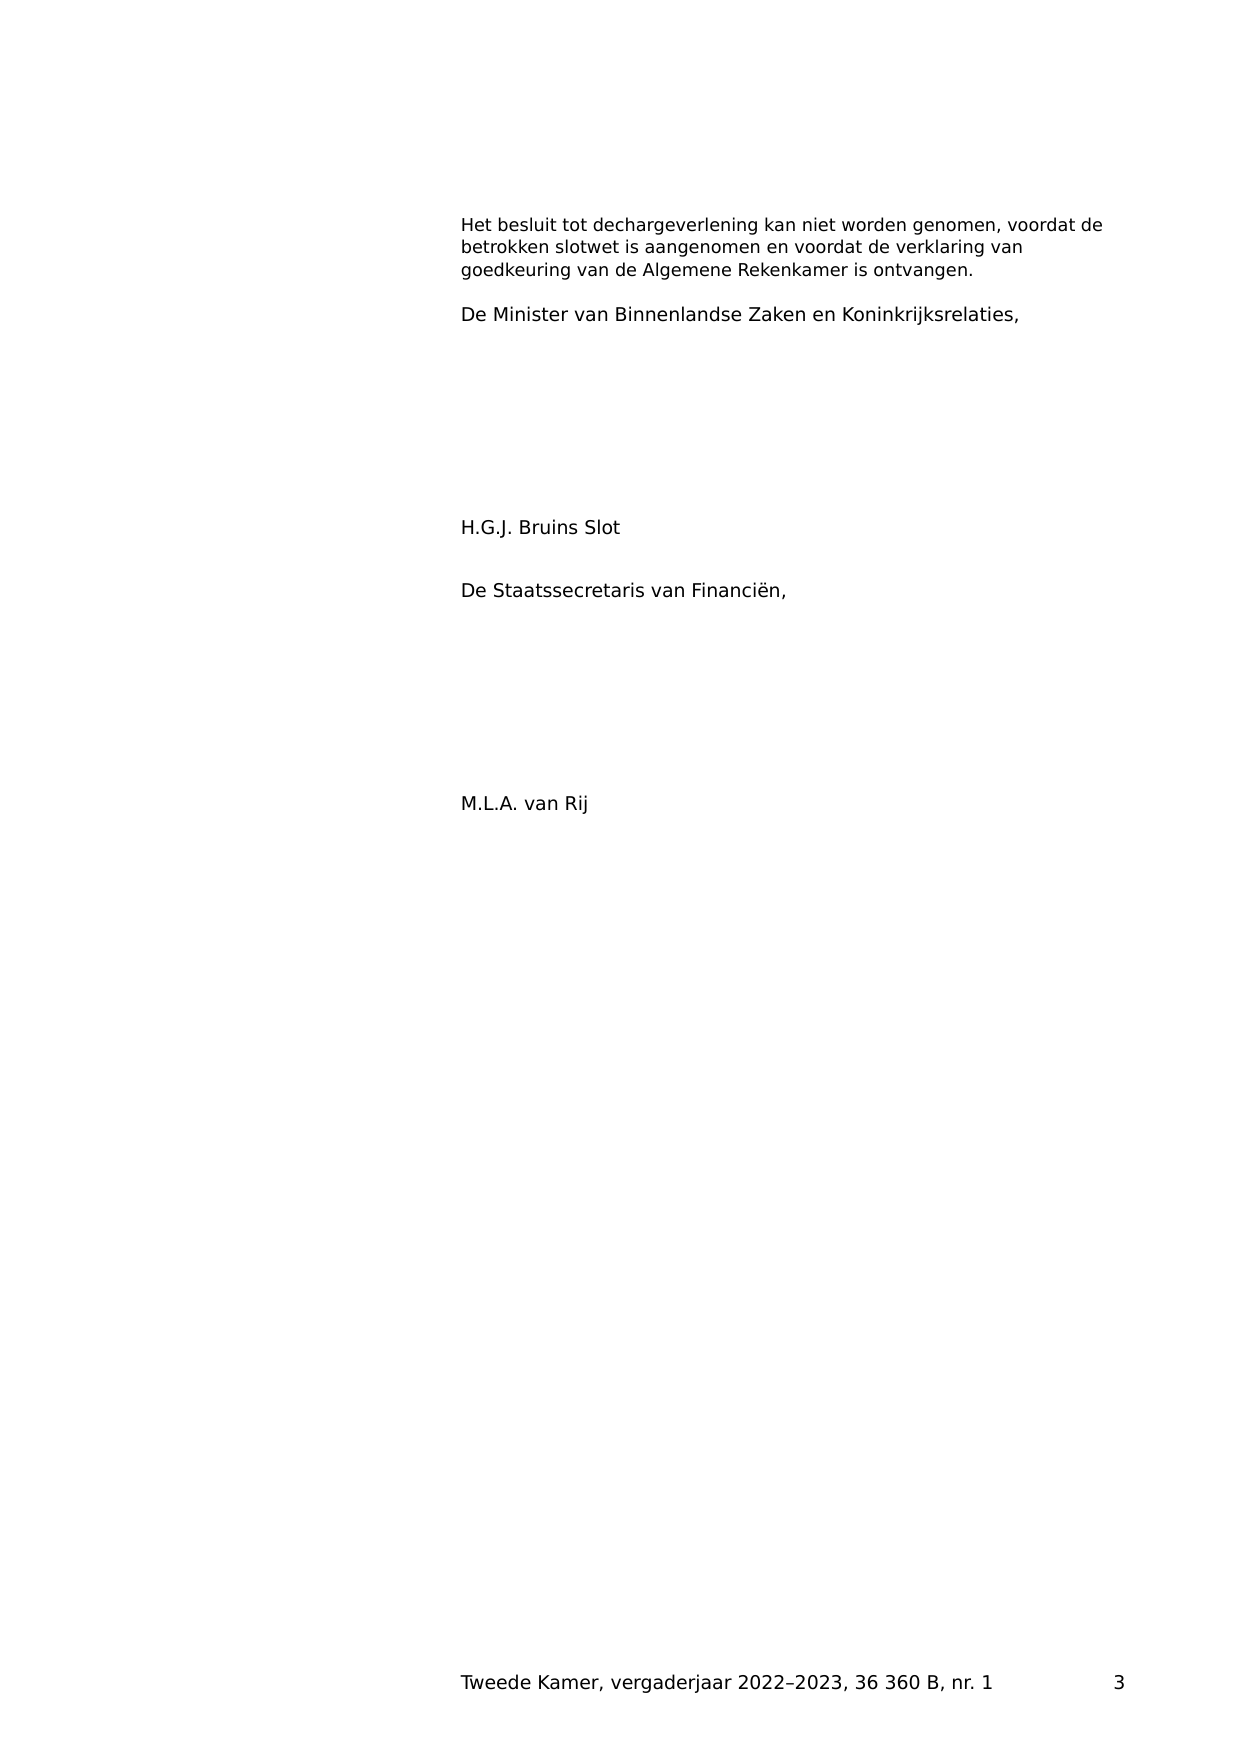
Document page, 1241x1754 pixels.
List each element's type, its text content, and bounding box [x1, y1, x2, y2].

text De Staatssecretaris van Financiën, [461, 580, 1125, 602]
text H.G.J. Bruins Slot [461, 517, 1125, 539]
text De Minister van Binnenlandse Zaken en Koninkrijksrelaties, [461, 304, 1125, 326]
text M.L.A. van Rij [461, 792, 1125, 814]
text Het besluit tot dechargeverlening kan niet worden genomen, voordat de betrokken slotwet is aangenomen en voordat de verklaring van goedkeuring van de Algemene Rekenkamer is ontvangen. [461, 213, 1125, 281]
